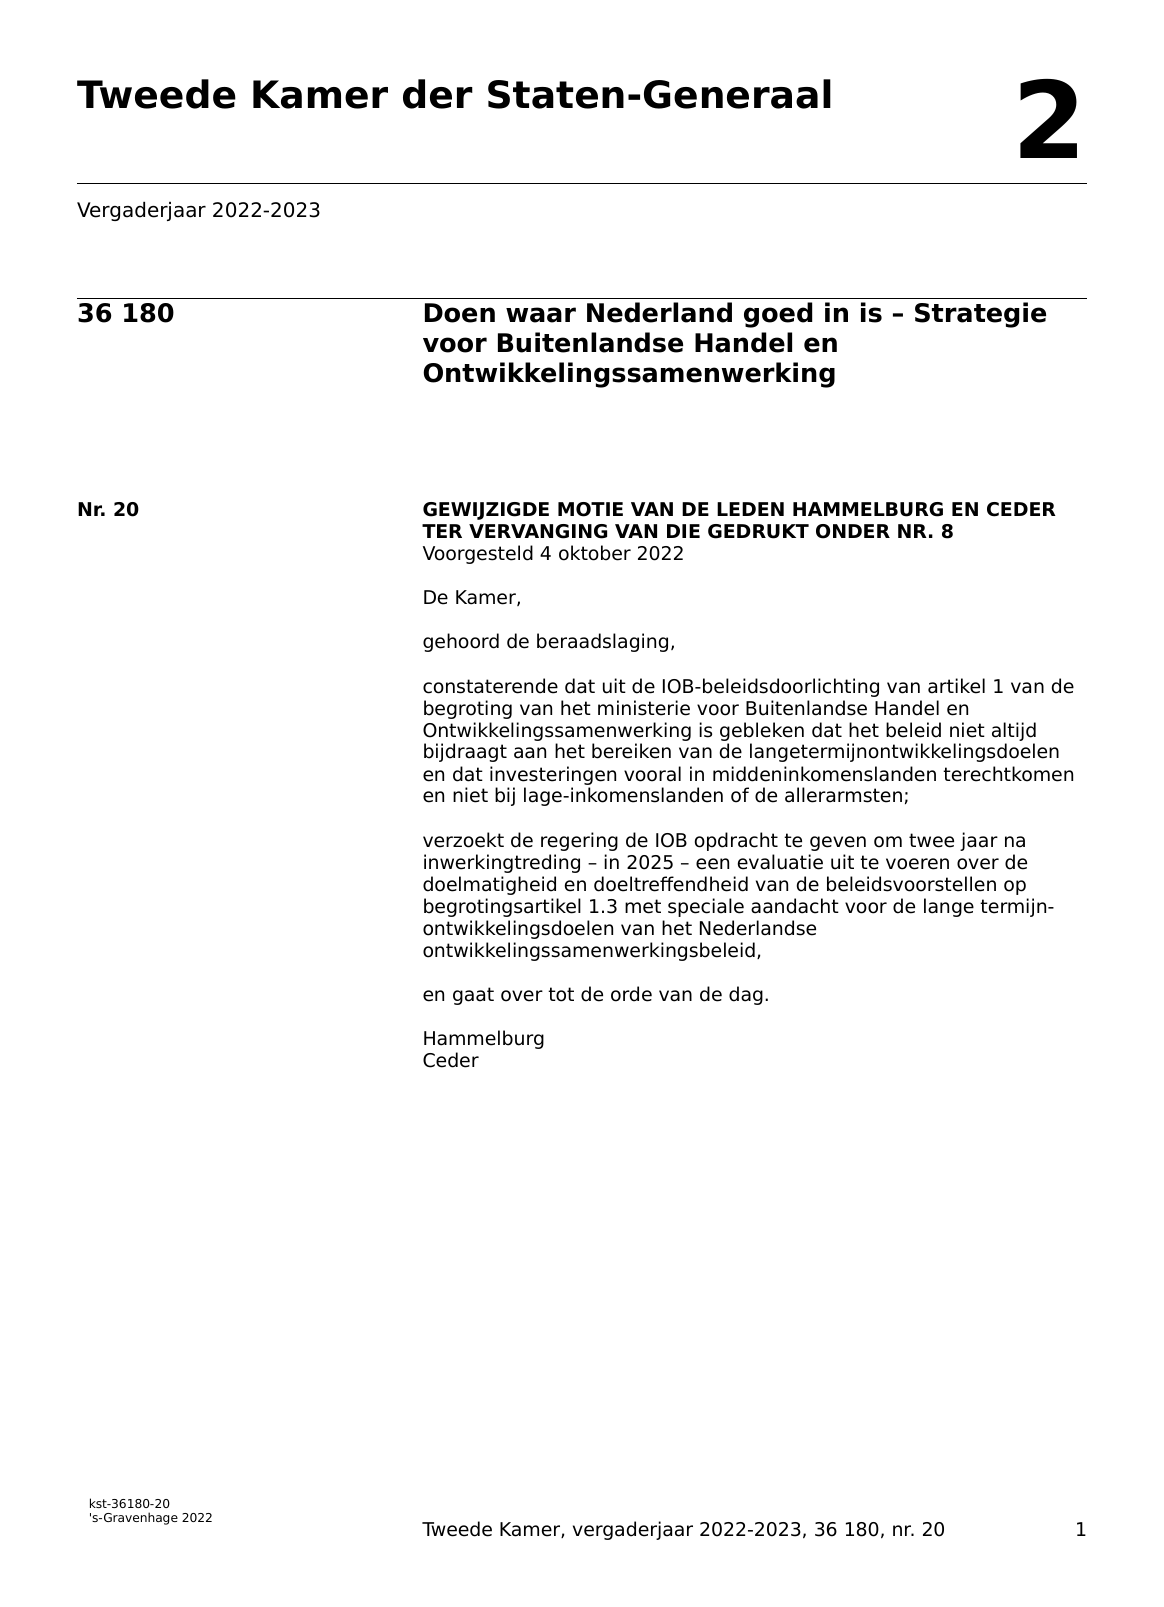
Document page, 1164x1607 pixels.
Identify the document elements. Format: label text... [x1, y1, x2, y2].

text gehoord de beraadslaging, [422, 631, 1087, 653]
table_header Tweede Kamer der Staten-Generaal [77, 59, 886, 183]
text verzoekt de regering de IOB opdracht te geven om twee jaar na inwerkingtreding – in 2025 – een evaluatie uit te voeren over de doelmatigheid en doeltreffendheid van de beleidsvoorstellen op begrotingsartikel 1.3 met speciale aandacht voor de lange termijn-ontwikkelingsdoelen van het Nederlandse ontwikkelingssamenwerkingsbeleid, [422, 829, 1087, 961]
subtitle Nr. 20 GEWIJZIGDE MOTIE VAN DE LEDEN HAMMELBURG EN CEDER TER VERVANGING VAN DIE GEDRUKT ONDER NR. 8 [77, 499, 1087, 543]
text constaterende dat uit de IOB-beleidsdoorlichting van artikel 1 van de begroting van het ministerie voor Buitenlandse Handel en Ontwikkelingssamenwerking is gebleken dat het beleid niet altijd bijdraagt aan het bereiken van de langetermijnontwikkelingsdoelen en dat investeringen vooral in middeninkomenslanden terechtkomen en niet bij lage-inkomenslanden of de allerarmsten; [422, 676, 1087, 807]
text Hammelburg [422, 1028, 1087, 1050]
text Ceder [422, 1050, 1087, 1072]
table_cell Vergaderjaar 2022-2023 [77, 184, 1087, 298]
text Voorgesteld 4 oktober 2022 [422, 543, 1087, 565]
text en gaat over tot de orde van de dag. [422, 984, 1087, 1006]
table_header 2 [886, 59, 1087, 183]
text De Kamer, [422, 587, 1087, 609]
text 's-Gravenhage 2022 [88, 1511, 323, 1525]
subtitle 36 180 Doen waar Nederland goed in is – Strategie voor Buitenlandse Handel en Ontwikkelingssamenwerking [77, 299, 1087, 388]
text kst-36180-20 [88, 1497, 323, 1511]
